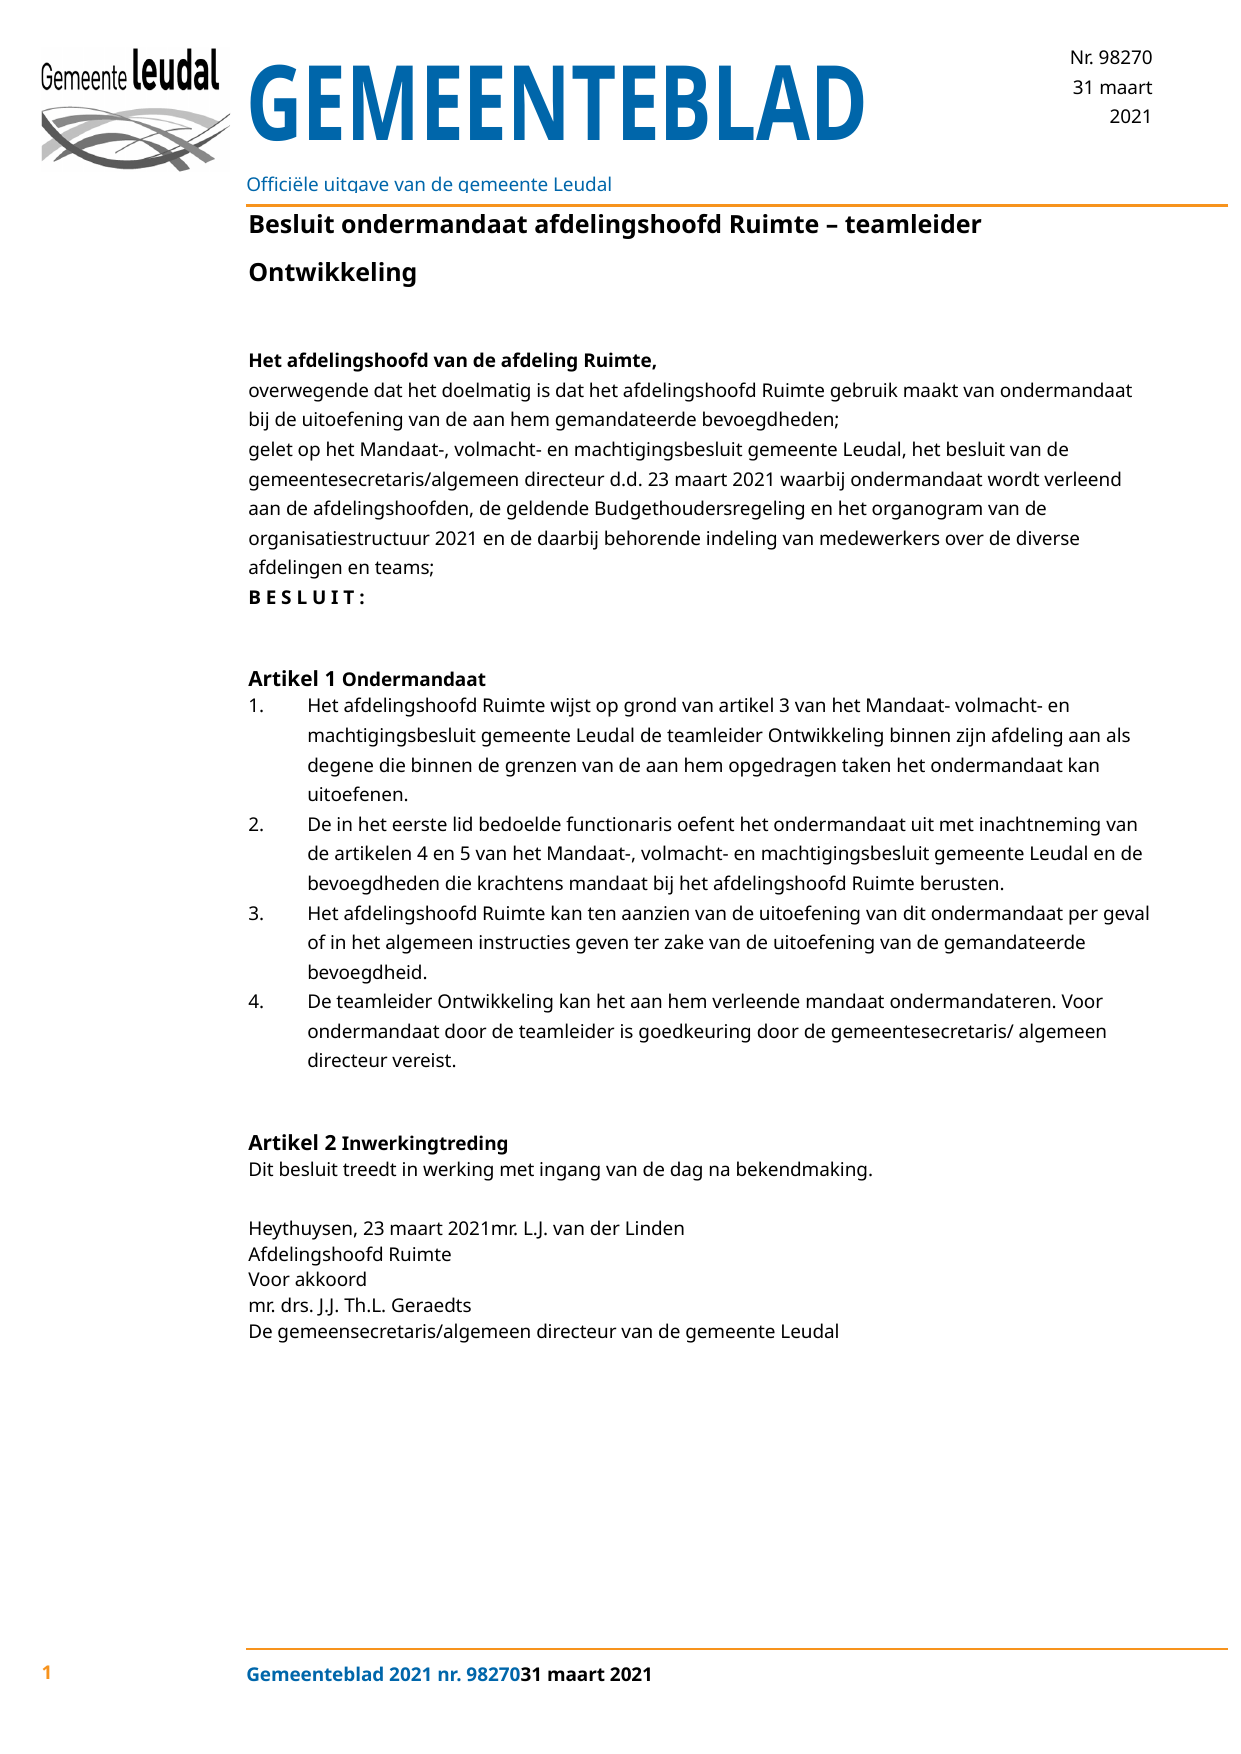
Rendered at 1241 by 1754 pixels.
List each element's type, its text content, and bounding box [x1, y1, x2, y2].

text mr. drs. J.J. Th.L. Geraedts [248, 1292, 1152, 1318]
text Heythuysen, 23 maart 2021mr. L.J. van der Linden [248, 1215, 1152, 1241]
text Het afdelingshoofd van de afdeling Ruimte, [248, 347, 1152, 373]
text gelet op het Mandaat-, volmacht- en machtigingsbesluit gemeente Leudal, het besluit van de gemeentesecretaris/algemeen directeur d.d. 23 maart 2021 waarbij ondermandaat wordt verleend aan de afdelingshoofden, de geldende Budgethoudersregeling en het organogram van de organisatiestructuur 2021 en de daarbij behorende indeling van medewerkers over de diverse afdelingen en teams; [248, 436, 1152, 580]
text Afdelingshoofd Ruimte [248, 1241, 1152, 1267]
list De in het eerste lid bedoelde functionaris oefent het ondermandaat uit met inachtneming van de artikelen 4 en 5 van het Mandaat-, volmacht- en machtigingsbesluit gemeente Leudal en de bevoegdheden die krachtens mandaat bij het afdelingshoofd Ruimte berusten. [248, 811, 1152, 896]
text Voor akkoord [248, 1267, 1152, 1292]
text overwegende dat het doelmatig is dat het afdelingshoofd Ruimte gebruik maakt van ondermandaat bij de uitoefening van de aan hem gemandateerde bevoegdheden; [248, 377, 1152, 432]
text De gemeensecretaris/algemeen directeur van de gemeente Leudal [248, 1318, 1152, 1344]
list Het afdelingshoofd Ruimte wijst op grond van artikel 3 van het Mandaat- volmacht- en machtigingsbesluit gemeente Leudal de teamleider Ontwikkeling binnen zijn afdeling aan als degene die binnen de grenzen van de aan hem opgedragen taken het ondermandaat kan uitoefenen. [248, 693, 1152, 807]
list Het afdelingshoofd Ruimte kan ten aanzien van de uitoefening van dit ondermandaat per geval of in het algemeen instructies geven ter zake van de uitoefening van de gemandateerde bevoegdheid. [248, 900, 1152, 984]
text Besluit ondermandaat afdelingshoofd Ruimte – teamleider Ontwikkeling [248, 207, 1152, 288]
text Dit besluit treedt in werking met ingang van de dag na bekendmaking. [248, 1156, 1152, 1182]
text B E S L U I T : [248, 584, 1152, 610]
text Artikel 1 Ondermandaat [248, 664, 1152, 693]
picture [41, 47, 231, 172]
text Artikel 2 Inwerkingtreding [248, 1128, 1152, 1156]
list De teamleider Ontwikkeling kan het aan hem verleende mandaat ondermandateren. Voor ondermandaat door de teamleider is goedkeuring door de gemeentesecretaris/ algemeen directeur vereist. [248, 988, 1152, 1073]
